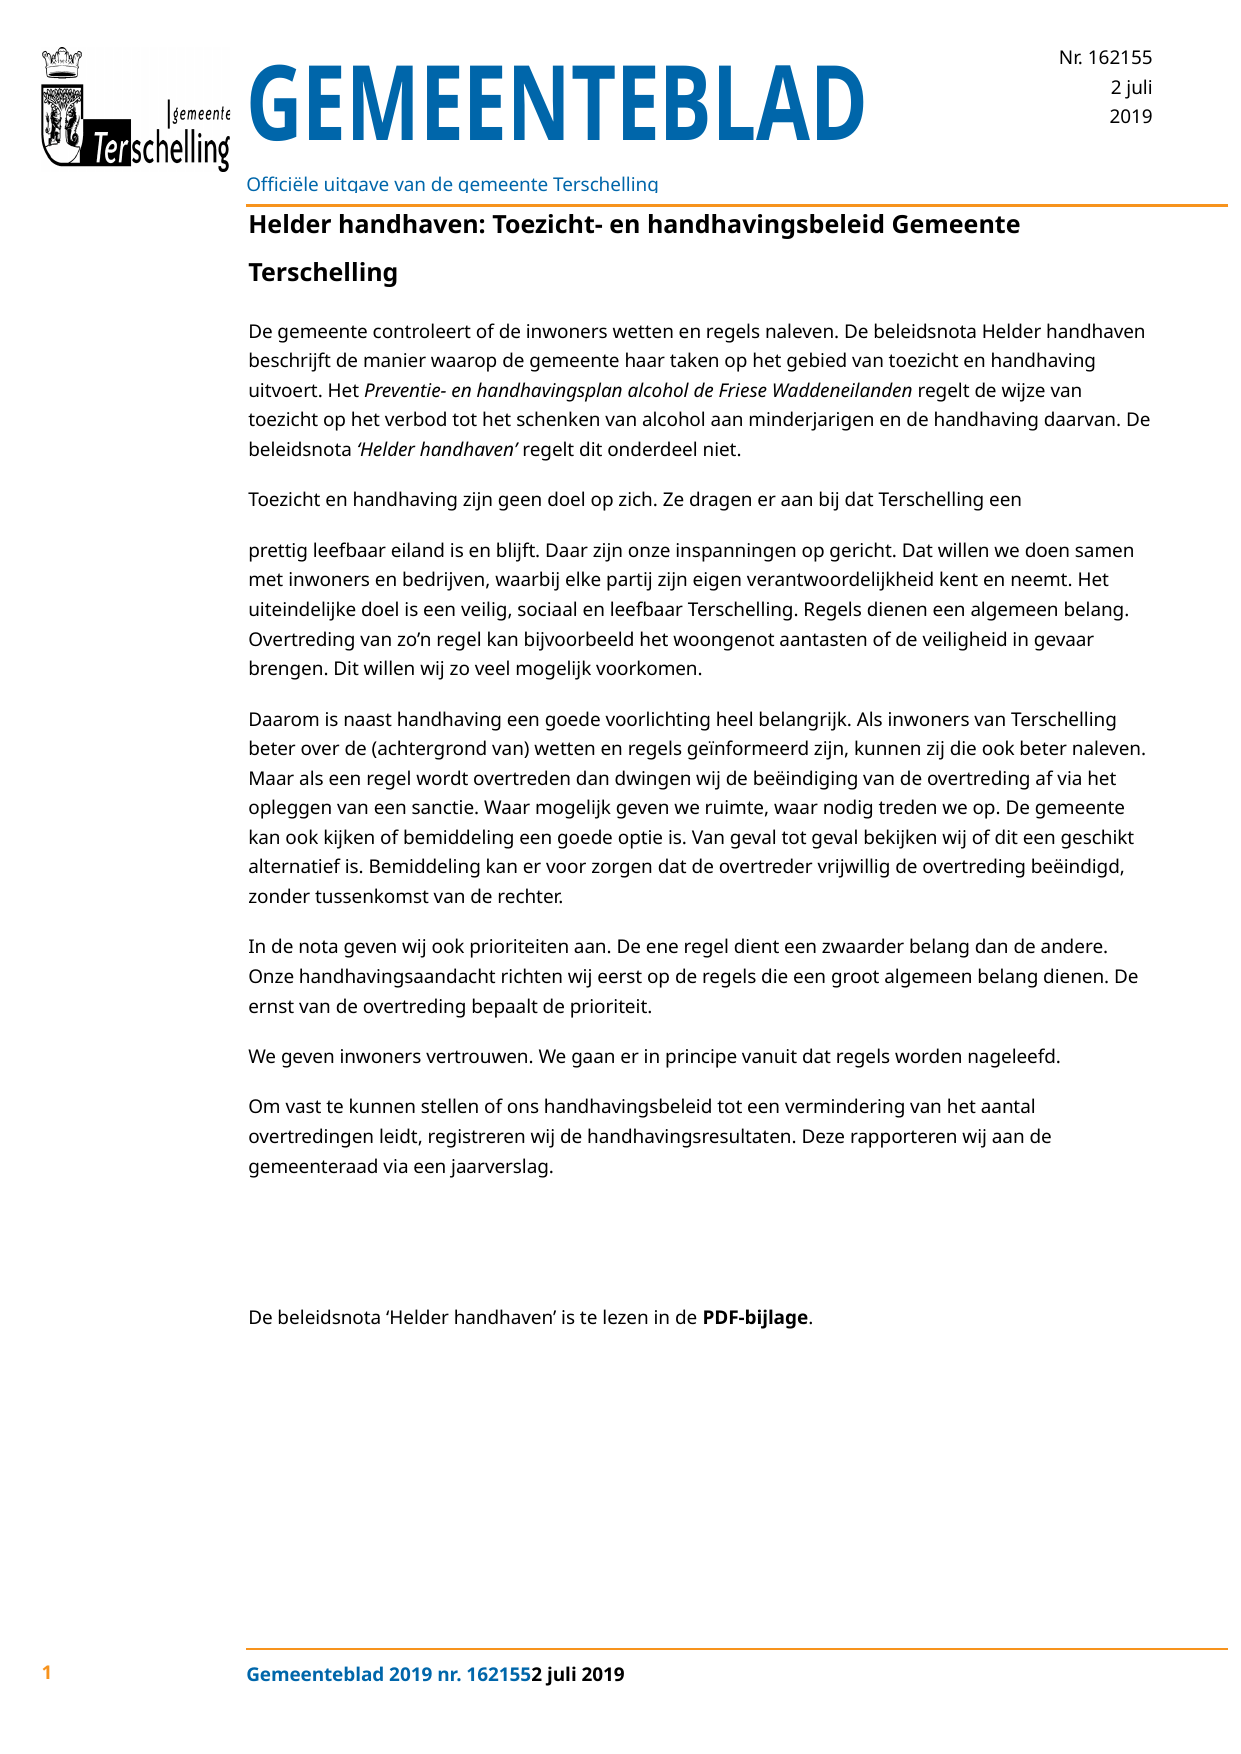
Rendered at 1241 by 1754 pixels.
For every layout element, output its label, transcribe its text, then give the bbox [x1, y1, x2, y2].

text Daarom is naast handhaving een goede voorlichting heel belangrijk. Als inwoners van Terschelling beter over de (achtergrond van) wetten en regels geïnformeerd zijn, kunnen zij die ook beter naleven. Maar als een regel wordt overtreden dan dwingen wij de beëindiging van de overtreding af via het opleggen van een sanctie. Waar mogelijk geven we ruimte, waar nodig treden we op. De gemeente kan ook kijken of bemiddeling een goede optie is. Van geval tot geval bekijken wij of dit een geschikt alternatief is. Bemiddeling kan er voor zorgen dat de overtreder vrijwillig de overtreding beëindigd, zonder tussenkomst van de rechter. [248, 706, 1152, 909]
text De beleidsnota ‘Helder handhaven’ is te lezen in de PDF-bijlage. [248, 1304, 1152, 1330]
text We geven inwoners vertrouwen. We gaan er in principe vanuit dat regels worden nageleefd. [248, 1043, 1152, 1069]
text De gemeente controleert of de inwoners wetten en regels naleven. De beleidsnota Helder handhaven beschrijft de manier waarop de gemeente haar taken op het gebied van toezicht en handhaving uitvoert. Het Preventie- en handhavingsplan alcohol de Friese Waddeneilanden regelt de wijze van toezicht op het verbod tot het schenken van alcohol aan minderjarigen en de handhaving daarvan. De beleidsnota ‘Helder handhaven’ regelt dit onderdeel niet. [248, 318, 1152, 462]
text Helder handhaven: Toezicht- en handhavingsbeleid Gemeente Terschelling [248, 207, 1152, 288]
picture [41, 47, 231, 172]
text Toezicht en handhaving zijn geen doel op zich. Ze dragen er aan bij dat Terschelling een [248, 487, 1152, 512]
text Om vast te kunnen stellen of ons handhavingsbeleid tot een vermindering van het aantal overtredingen leidt, registreren wij de handhavingsresultaten. Deze rapporteren wij aan de gemeenteraad via een jaarverslag. [248, 1094, 1152, 1179]
text In de nota geven wij ook prioriteiten aan. De ene regel dient een zwaarder belang dan de andere. Onze handhavingsaandacht richten wij eerst op de regels die een groot algemeen belang dienen. De ernst van de overtreding bepaalt de prioriteit. [248, 934, 1152, 1019]
text prettig leefbaar eiland is en blijft. Daar zijn onze inspanningen op gericht. Dat willen we doen samen met inwoners en bedrijven, waarbij elke partij zijn eigen verantwoordelijkheid kent en neemt. Het uiteindelijke doel is een veilig, sociaal en leefbaar Terschelling. Regels dienen een algemeen belang. Overtreding van zo’n regel kan bijvoorbeeld het woongenot aantasten of de veiligheid in gevaar brengen. Dit willen wij zo veel mogelijk voorkomen. [248, 537, 1152, 681]
